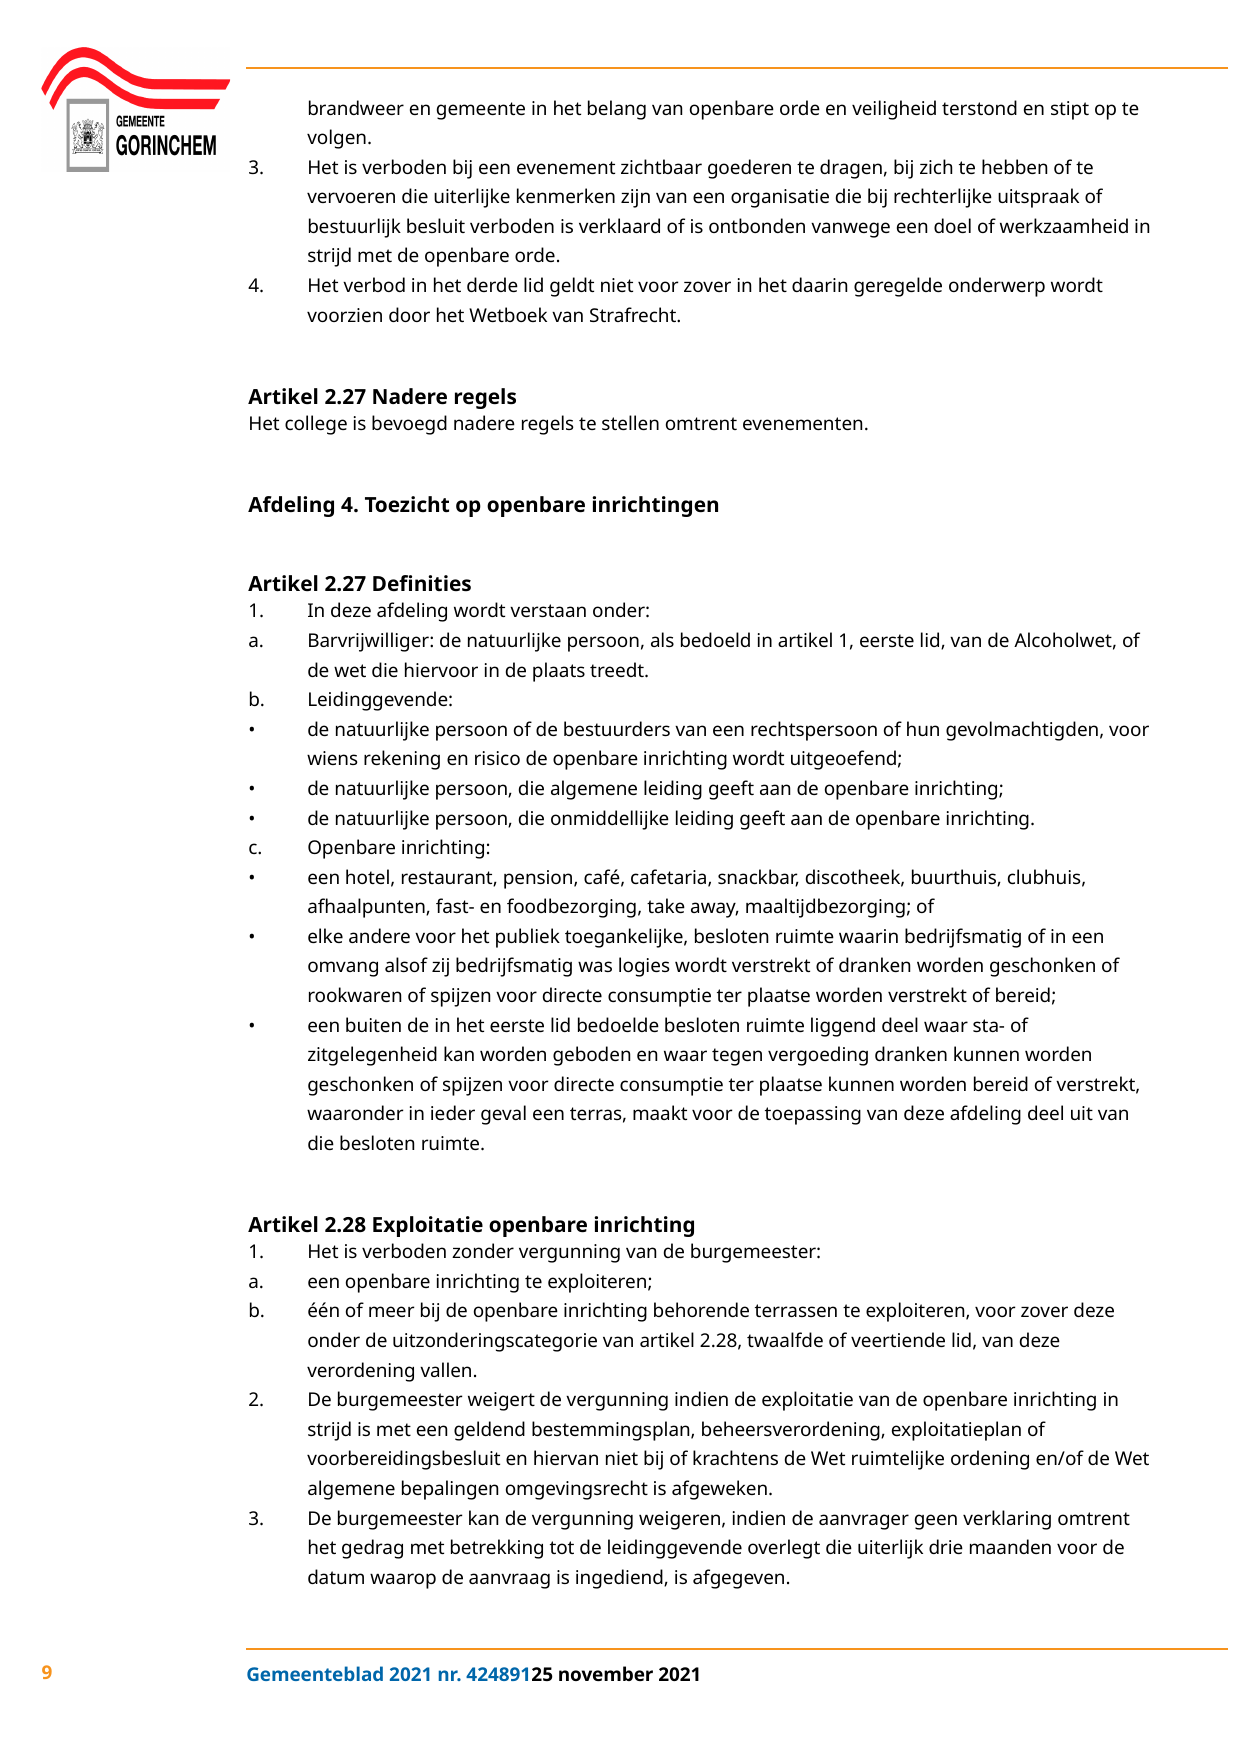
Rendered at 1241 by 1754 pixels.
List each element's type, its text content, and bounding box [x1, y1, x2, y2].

list Barvrijwilliger: de natuurlijke persoon, als bedoeld in artikel 1, eerste lid, van de Alcoholwet, of de wet die hiervoor in de plaats treedt. [248, 627, 1152, 682]
list De burgemeester kan de vergunning weigeren, indien de aanvrager geen verklaring omtrent het gedrag met betrekking tot de leidinggevende overlegt die uiterlijk drie maanden voor de datum waarop de aanvraag is ingediend, is afgegeven. [248, 1505, 1152, 1590]
picture [41, 47, 231, 172]
list In deze afdeling wordt verstaan onder: [248, 598, 1152, 623]
list de natuurlijke persoon of de bestuurders van een rechtspersoon of hun gevolmachtigden, voor wiens rekening en risico de openbare inrichting wordt uitgeoefend; [248, 716, 1152, 771]
list brandweer en gemeente in het belang van openbare orde en veiligheid terstond en stipt op te volgen. [248, 95, 1152, 150]
list een hotel, restaurant, pension, café, cafetaria, snackbar, discotheek, buurthuis, clubhuis, afhaalpunten, fast- en foodbezorging, take away, maaltijdbezorging; of [248, 864, 1152, 919]
list de natuurlijke persoon, die onmiddellijke leiding geeft aan de openbare inrichting. [248, 805, 1152, 830]
list elke andere voor het publiek toegankelijke, besloten ruimte waarin bedrijfsmatig of in een omvang alsof zij bedrijfsmatig was logies wordt verstrekt of dranken worden geschonken of rookwaren of spijzen voor directe consumptie ter plaatse worden verstrekt of bereid; [248, 923, 1152, 1008]
list een buiten de in het eerste lid bedoelde besloten ruimte liggend deel waar sta- of zitgelegenheid kan worden geboden en waar tegen vergoeding dranken kunnen worden geschonken of spijzen voor directe consumptie ter plaatse kunnen worden bereid of verstrekt, waaronder in ieder geval een terras, maakt voor de toepassing van deze afdeling deel uit van die besloten ruimte. [248, 1012, 1152, 1156]
text Het college is bevoegd nadere regels te stellen omtrent evenementen. [248, 410, 1152, 436]
list de natuurlijke persoon, die algemene leiding geeft aan de openbare inrichting; [248, 775, 1152, 801]
list De burgemeester weigert de vergunning indien de exploitatie van de openbare inrichting in strijd is met een geldend bestemmingsplan, beheersverordening, exploitatieplan of voorbereidingsbesluit en hiervan niet bij of krachtens de Wet ruimtelijke ordening en/of de Wet algemene bepalingen omgevingsrecht is afgeweken. [248, 1386, 1152, 1501]
list Het is verboden zonder vergunning van de burgemeester: [248, 1238, 1152, 1264]
list een openbare inrichting te exploiteren; [248, 1268, 1152, 1294]
list Het verbod in het derde lid geldt niet voor zover in het daarin geregelde onderwerp wordt voorzien door het Wetboek van Strafrecht. [248, 272, 1152, 328]
list Het is verboden bij een evenement zichtbaar goederen te dragen, bij zich te hebben of te vervoeren die uiterlijke kenmerken zijn van een organisatie die bij rechterlijke uitspraak of bestuurlijk besluit verboden is verklaard of is ontbonden vanwege een doel of werkzaamheid in strijd met de openbare orde. [248, 154, 1152, 268]
list Leidinggevende: [248, 686, 1152, 712]
list Openbare inrichting: [248, 834, 1152, 860]
text Artikel 2.28 Exploitatie openbare inrichting [248, 1210, 1152, 1238]
text Artikel 2.27 Nadere regels [248, 382, 1152, 410]
list één of meer bij de openbare inrichting behorende terrassen te exploiteren, voor zover deze onder de uitzonderingscategorie van artikel 2.28, twaalfde of veertiende lid, van deze verordening vallen. [248, 1298, 1152, 1383]
text Afdeling 4. Toezicht op openbare inrichtingen [248, 490, 1152, 519]
text Artikel 2.27 Definities [248, 569, 1152, 598]
